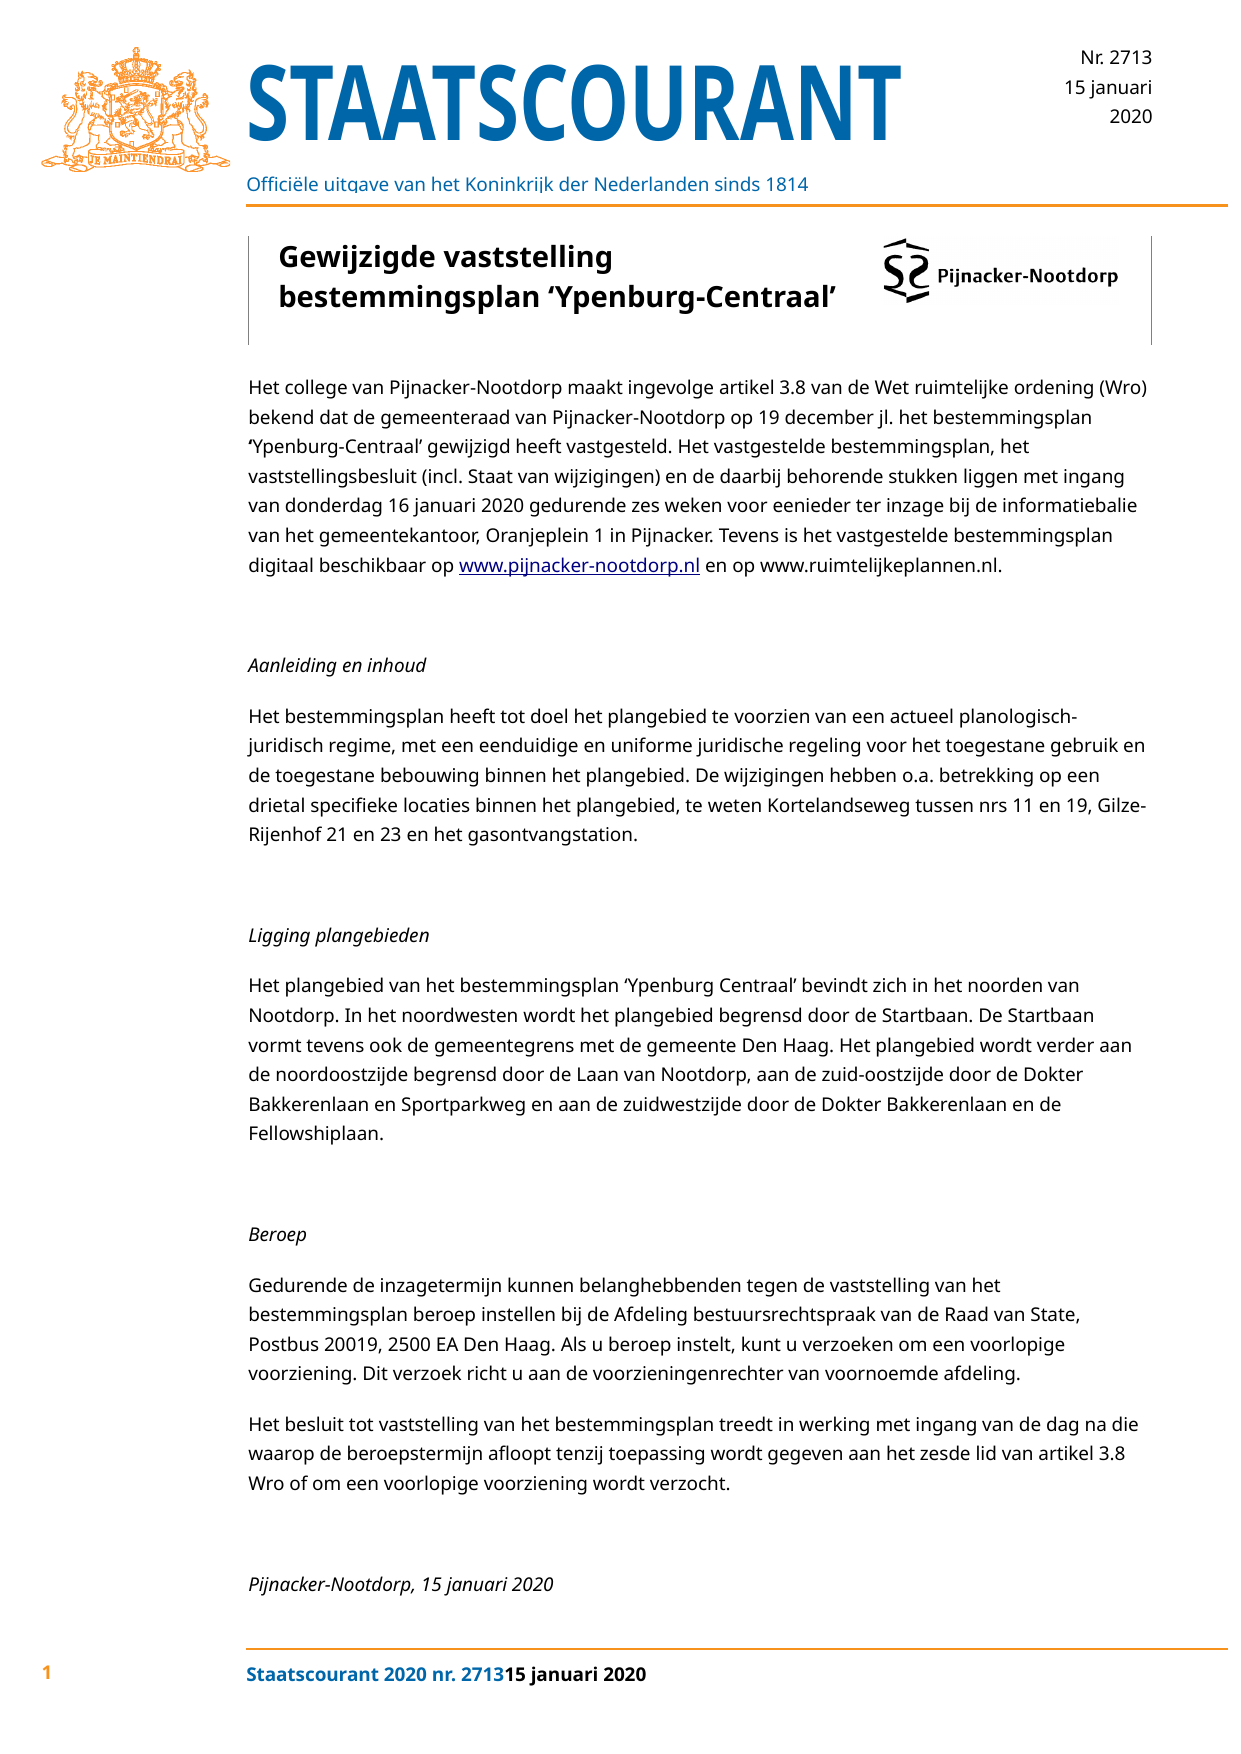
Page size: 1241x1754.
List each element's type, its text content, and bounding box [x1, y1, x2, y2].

text Ligging plangebieden [248, 922, 1152, 948]
text Beroep [248, 1221, 1152, 1247]
text Het plangebied van het bestemmingsplan ‘Ypenburg Centraal’ bevindt zich in het noorden van Nootdorp. In het noordwesten wordt het plangebied begrensd door de Startbaan. De Startbaan vormt tevens ook de gemeentegrens met de gemeente Den Haag. Het plangebied wordt verder aan de noordoostzijde begrensd door de Laan van Nootdorp, aan de zuid-oostzijde door de Dokter Bakkerenlaan en Sportparkweg en aan de zuidwestzijde door de Dokter Bakkerenlaan en de Fellowshiplaan. [248, 973, 1152, 1146]
text Gedurende de inzagetermijn kunnen belanghebbenden tegen de vaststelling van het bestemmingsplan beroep instellen bij de Afdeling bestuursrechtspraak van de Raad van State, Postbus 20019, 2500 EA Den Haag. Als u beroep instelt, kunt u verzoeken om een voorlopige voorziening. Dit verzoek richt u aan de voorzieningenrechter van voornoemde afdeling. [248, 1272, 1152, 1386]
text Het college van Pijnacker-Nootdorp maakt ingevolge artikel 3.8 van de Wet ruimtelijke ordening (Wro) bekend dat de gemeenteraad van Pijnacker-Nootdorp op 19 december jl. het bestemmingsplan ‘Ypenburg-Centraal’ gewijzigd heeft vastgesteld. Het vastgestelde bestemmingsplan, het vaststellingsbesluit (incl. Staat van wijzigingen) en de daarbij behorende stukken liggen met ingang van donderdag 16 januari 2020 gedurende zes weken voor eenieder ter inzage bij de informatiebalie van het gemeentekantoor, Oranjeplein 1 in Pijnacker. Tevens is het vastgestelde bestemmingsplan digitaal beschikbaar op www.pijnacker-nootdorp.nl en op www.ruimtelijkeplannen.nl. [248, 374, 1152, 577]
text Het bestemmingsplan heeft tot doel het plangebied te voorzien van een actueel planologisch-juridisch regime, met een eenduidige en uniforme juridische regeling voor het toegestane gebruik en de toegestane bebouwing binnen het plangebied. De wijzigingen hebben o.a. betrekking op een drietal specifieke locaties binnen het plangebied, te weten Kortelandseweg tussen nrs 11 en 19, Gilze-Rijenhof 21 en 23 en het gasontvangstation. [248, 703, 1152, 847]
text Aanleiding en inhoud [248, 653, 1152, 678]
table_header [850, 236, 1151, 345]
text Pijnacker-Nootdorp, 15 januari 2020 [248, 1571, 1152, 1597]
table_header Gewijzigde vaststelling bestemmingsplan ‘Ypenburg-Centraal’ [249, 236, 850, 345]
picture [882, 236, 1119, 305]
picture [41, 47, 231, 172]
text Het besluit tot vaststelling van het bestemmingsplan treedt in werking met ingang van de dag na die waarop de beroepstermijn afloopt tenzij toepassing wordt gegeven aan het zesde lid van artikel 3.8 Wro of om een voorlopige voorziening wordt verzocht. [248, 1411, 1152, 1496]
